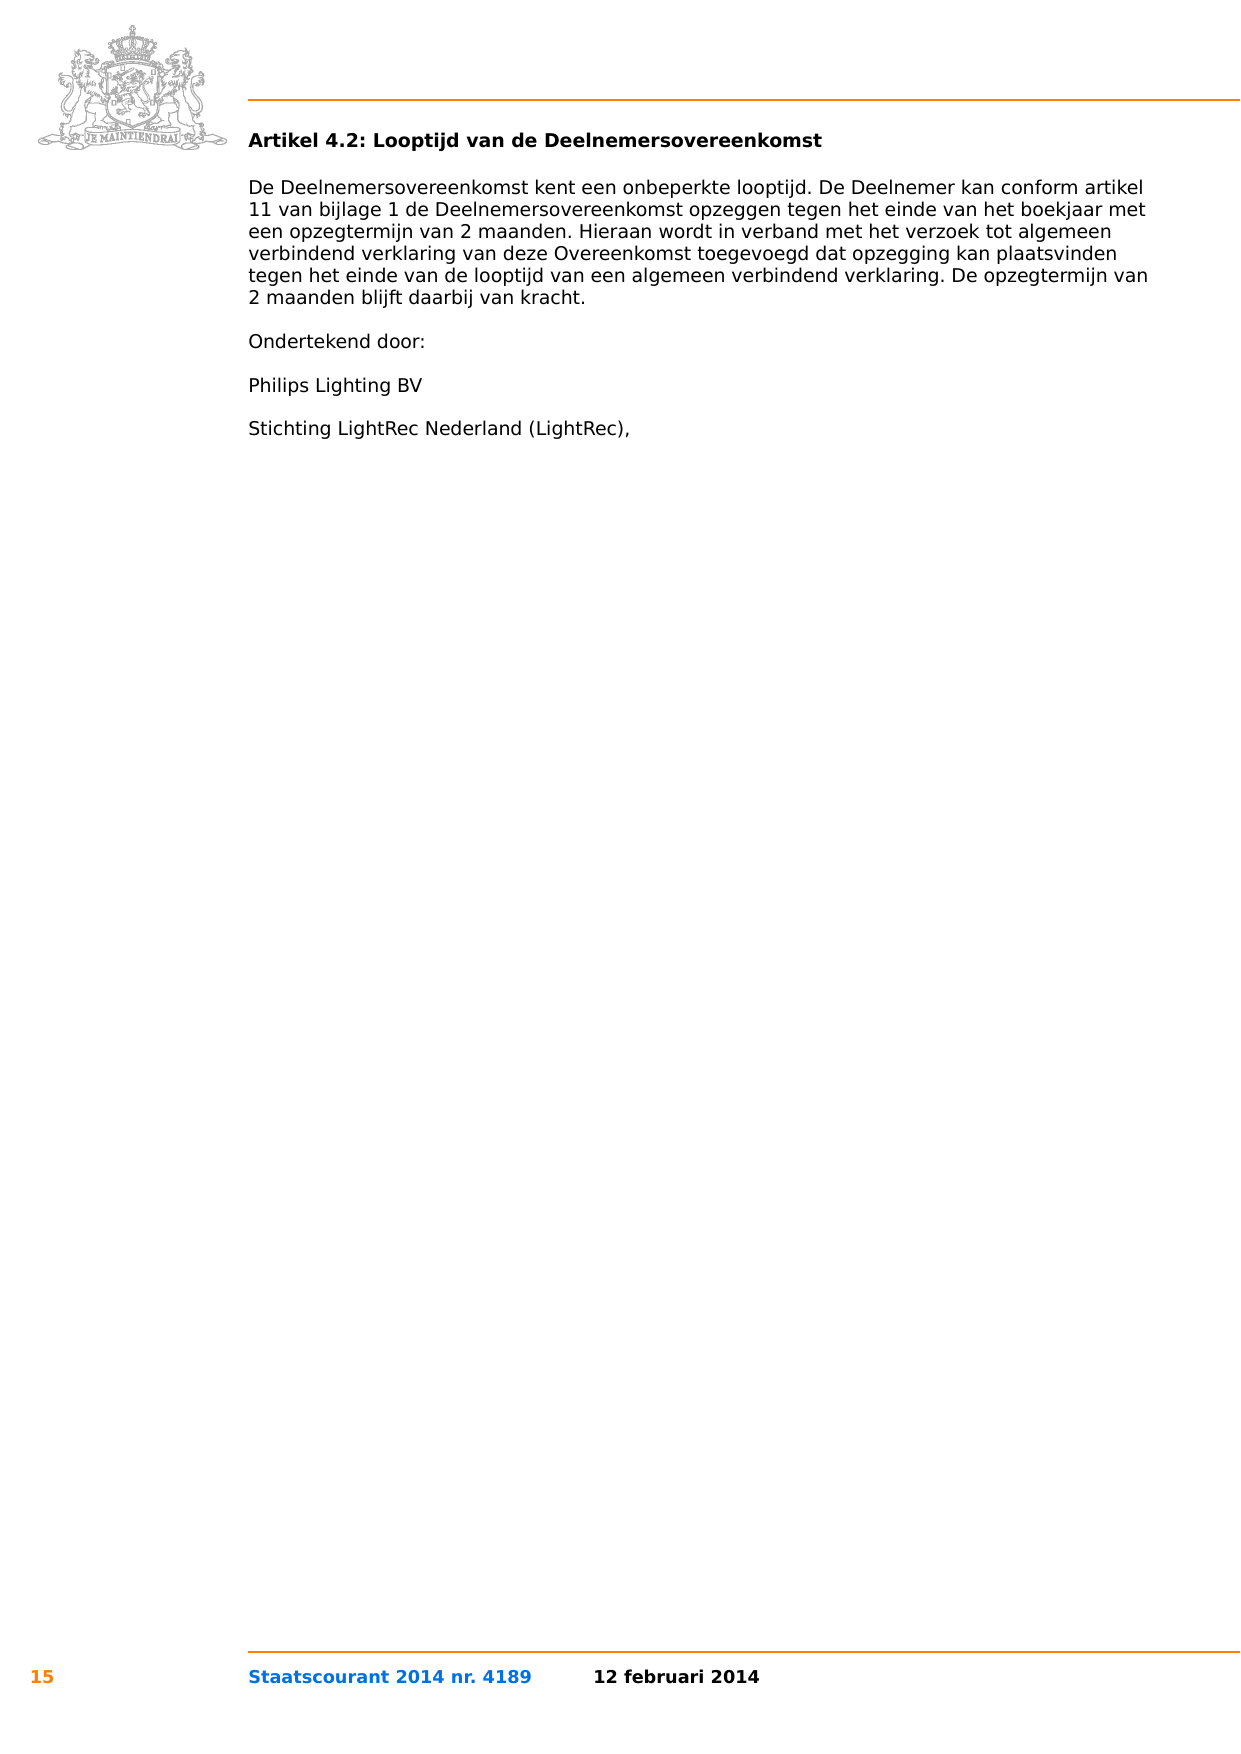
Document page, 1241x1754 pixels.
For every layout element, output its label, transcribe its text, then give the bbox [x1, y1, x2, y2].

picture [38, 25, 227, 150]
subtitle Artikel 4.2: Looptijd van de Deelnemersovereenkomst [248, 130, 1163, 152]
text De Deelnemersovereenkomst kent een onbeperkte looptijd. De Deelnemer kan conform artikel 11 van bijlage 1 de Deelnemersovereenkomst opzeggen tegen het einde van het boekjaar met een opzegtermijn van 2 maanden. Hieraan wordt in verband met het verzoek tot algemeen verbindend verklaring van deze Overeenkomst toegevoegd dat opzegging kan plaatsvinden tegen het einde van de looptijd van een algemeen verbindend verklaring. De opzegtermijn van 2 maanden blijft daarbij van kracht. [248, 177, 1163, 309]
text Stichting LightRec Nederland (LightRec), [248, 418, 1163, 440]
text Ondertekend door: [248, 331, 1163, 353]
text Philips Lighting BV [248, 374, 1163, 396]
